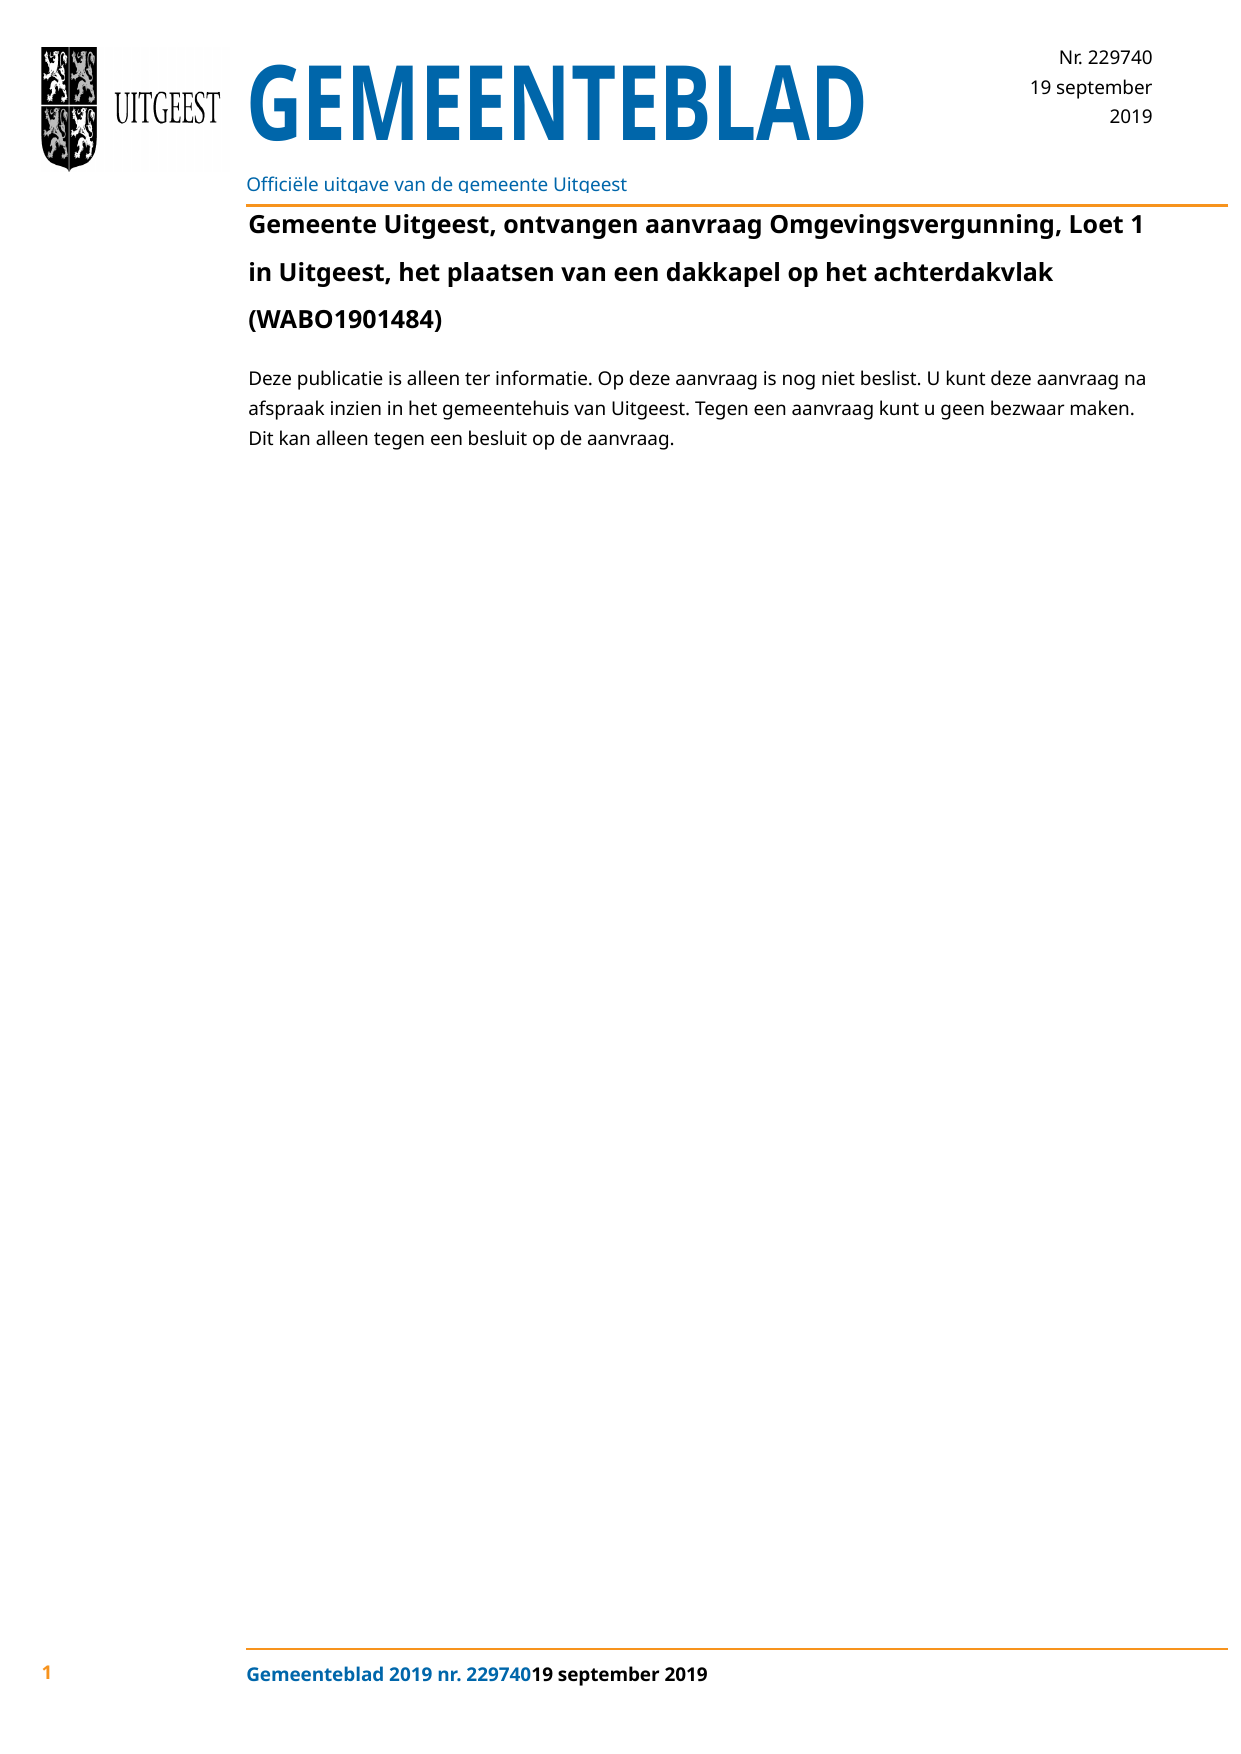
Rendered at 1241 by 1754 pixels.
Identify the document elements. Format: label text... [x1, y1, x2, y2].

text Gemeente Uitgeest, ontvangen aanvraag Omgevingsvergunning, Loet 1 in Uitgeest, het plaatsen van een dakkapel op het achterdakvlak (WABO1901484) [248, 207, 1152, 336]
picture [41, 47, 231, 172]
text Deze publicatie is alleen ter informatie. Op deze aanvraag is nog niet beslist. U kunt deze aanvraag na afspraak inzien in het gemeentehuis van Uitgeest. Tegen een aanvraag kunt u geen bezwaar maken. Dit kan alleen tegen een besluit op de aanvraag. [248, 366, 1152, 450]
